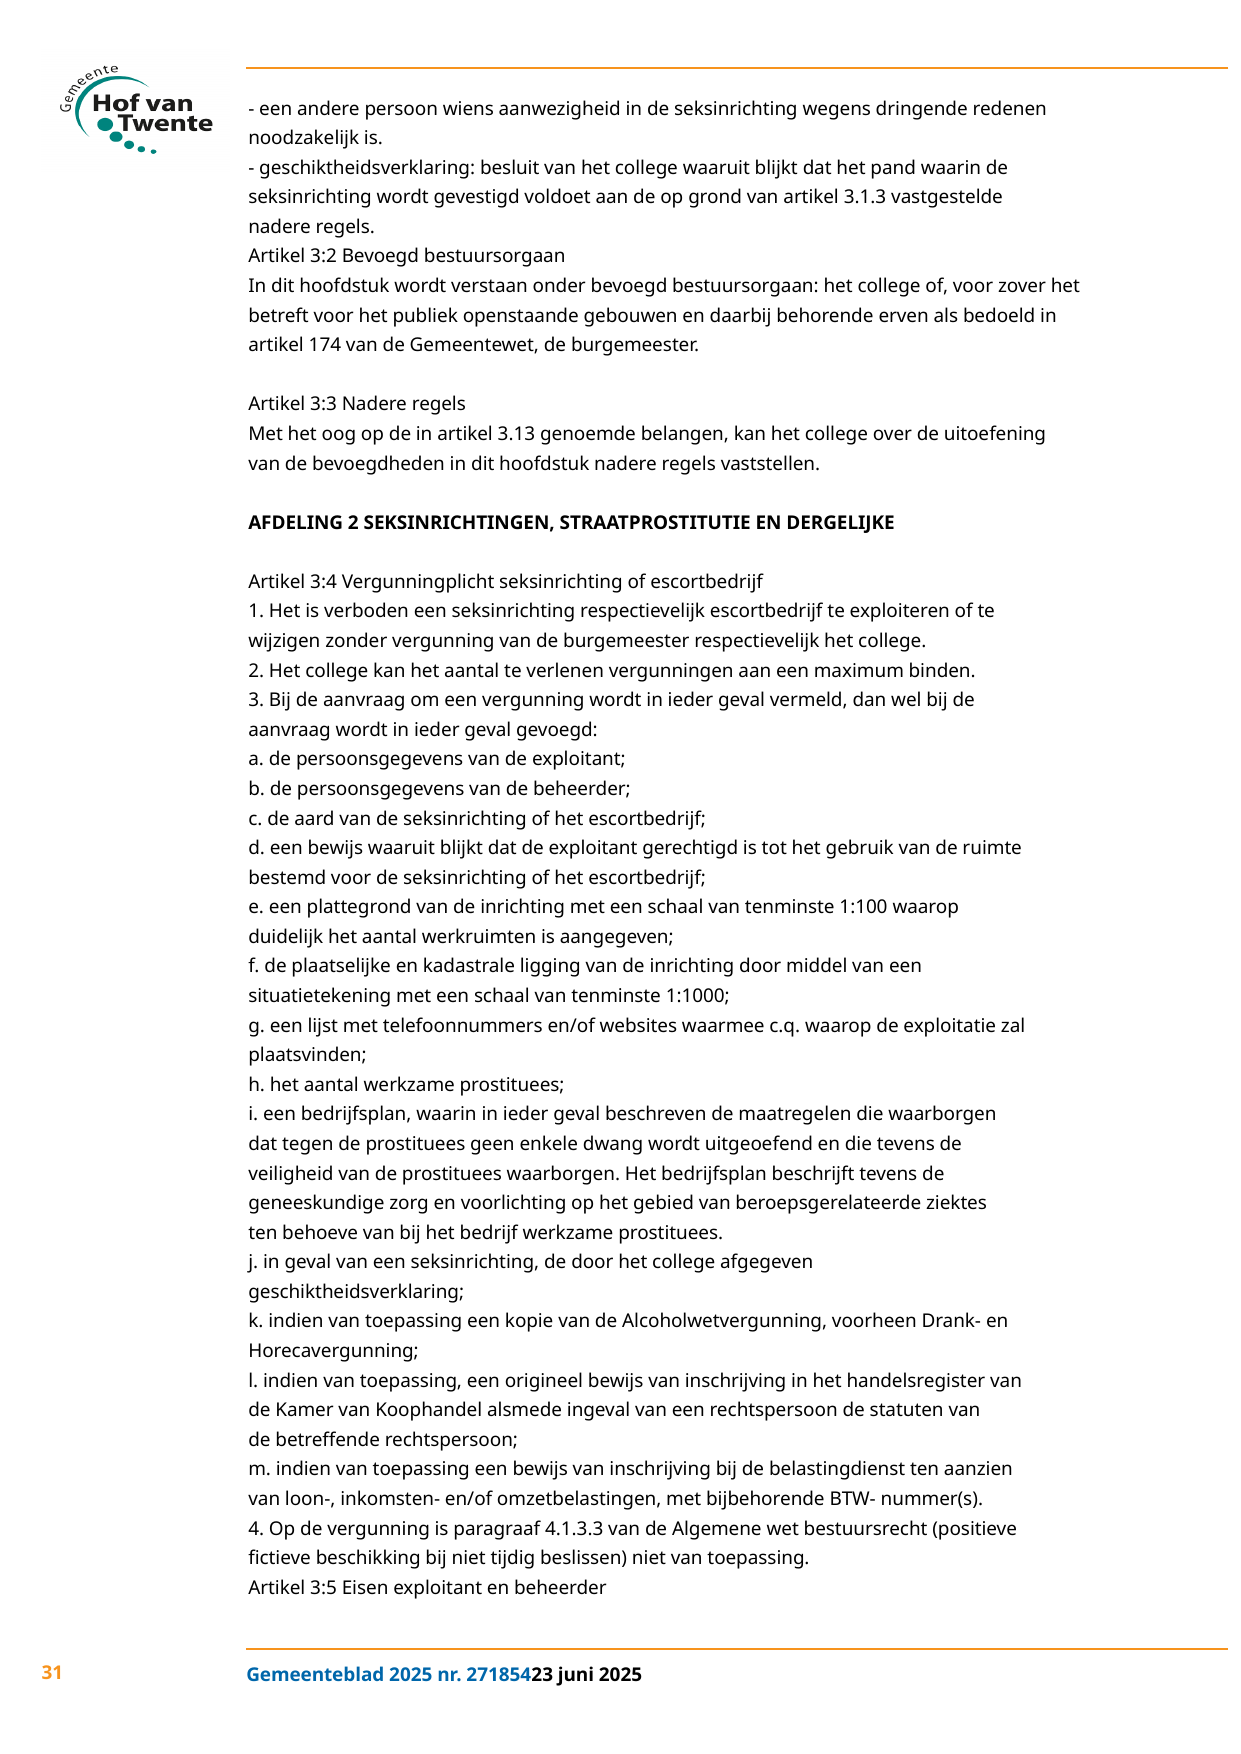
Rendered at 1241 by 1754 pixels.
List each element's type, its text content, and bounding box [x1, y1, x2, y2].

text Met het oog op de in artikel 3.13 genoemde belangen, kan het college over de uitoefening [248, 420, 1152, 446]
text Artikel 3:2 Bevoegd bestuursorgaan [248, 243, 1152, 268]
text - een andere persoon wiens aanwezigheid in de seksinrichting wegens dringende redenen [248, 95, 1152, 121]
text i. een bedrijfsplan, waarin in ieder geval beschreven de maatregelen die waarborgen [248, 1101, 1152, 1126]
text f. de plaatselijke en kadastrale ligging van de inrichting door middel van een [248, 953, 1152, 978]
text Artikel 3:4 Vergunningplicht seksinrichting of escortbedrijf [248, 568, 1152, 594]
text h. het aantal werkzame prostituees; [248, 1071, 1152, 1097]
text l. indien van toepassing, een origineel bewijs van inschrijving in het handelsregister van [248, 1367, 1152, 1393]
text e. een plattegrond van de inrichting met een schaal van tenminste 1:100 waarop [248, 893, 1152, 919]
text van loon-, inkomsten- en/of omzetbelastingen, met bijbehorende BTW- nummer(s). [248, 1485, 1152, 1511]
text wijzigen zonder vergunning van de burgemeester respectievelijk het college. [248, 627, 1152, 653]
text duidelijk het aantal werkruimten is aangegeven; [248, 923, 1152, 949]
text de Kamer van Koophandel alsmede ingeval van een rechtspersoon de statuten van [248, 1396, 1152, 1422]
text van de bevoegdheden in dit hoofdstuk nadere regels vaststellen. [248, 450, 1152, 476]
text - geschiktheidsverklaring: besluit van het college waaruit blijkt dat het pand waarin de [248, 154, 1152, 180]
text a. de persoonsgegevens van de exploitant; [248, 746, 1152, 771]
text k. indien van toepassing een kopie van de Alcoholwetvergunning, voorheen Drank- en [248, 1308, 1152, 1333]
text fictieve beschikking bij niet tijdig beslissen) niet van toepassing. [248, 1544, 1152, 1570]
text aanvraag wordt in ieder geval gevoegd: [248, 716, 1152, 742]
text m. indien van toepassing een bewijs van inschrijving bij de belastingdienst ten aanzien [248, 1456, 1152, 1481]
text bestemd voor de seksinrichting of het escortbedrijf; [248, 864, 1152, 890]
text 1. Het is verboden een seksinrichting respectievelijk escortbedrijf te exploiteren of te [248, 598, 1152, 623]
text AFDELING 2 SEKSINRICHTINGEN, STRAATPROSTITUTIE EN DERGELIJKE [248, 509, 1152, 535]
text 3. Bij de aanvraag om een vergunning wordt in ieder geval vermeld, dan wel bij de [248, 686, 1152, 712]
text noodzakelijk is. [248, 124, 1152, 150]
text b. de persoonsgegevens van de beheerder; [248, 775, 1152, 801]
text d. een bewijs waaruit blijkt dat de exploitant gerechtigd is tot het gebruik van de ruimte [248, 834, 1152, 860]
text seksinrichting wordt gevestigd voldoet aan de op grond van artikel 3.1.3 vastgestelde [248, 183, 1152, 209]
text situatietekening met een schaal van tenminste 1:1000; [248, 982, 1152, 1008]
text artikel 174 van de Gemeentewet, de burgemeester. [248, 331, 1152, 357]
text betreft voor het publiek openstaande gebouwen en daarbij behorende erven als bedoeld in [248, 302, 1152, 328]
text j. in geval van een seksinrichting, de door het college afgegeven [248, 1248, 1152, 1274]
text geneeskundige zorg en voorlichting op het gebied van beroepsgerelateerde ziektes [248, 1189, 1152, 1215]
text nadere regels. [248, 213, 1152, 239]
text veiligheid van de prostituees waarborgen. Het bedrijfsplan beschrijft tevens de [248, 1160, 1152, 1186]
text In dit hoofdstuk wordt verstaan onder bevoegd bestuursorgaan: het college of, voor zover het [248, 272, 1152, 298]
text g. een lijst met telefoonnummers en/of websites waarmee c.q. waarop de exploitatie zal [248, 1012, 1152, 1038]
text 4. Op de vergunning is paragraaf 4.1.3.3 van de Algemene wet bestuursrecht (positieve [248, 1515, 1152, 1541]
text Horecavergunning; [248, 1337, 1152, 1363]
text c. de aard van de seksinrichting of het escortbedrijf; [248, 805, 1152, 831]
text Artikel 3:5 Eisen exploitant en beheerder [248, 1574, 1152, 1600]
text dat tegen de prostituees geen enkele dwang wordt uitgeoefend en die tevens de [248, 1130, 1152, 1156]
text plaatsvinden; [248, 1041, 1152, 1067]
picture [41, 47, 231, 172]
text de betreffende rechtspersoon; [248, 1426, 1152, 1452]
text geschiktheidsverklaring; [248, 1278, 1152, 1304]
text Artikel 3:3 Nadere regels [248, 391, 1152, 416]
text ten behoeve van bij het bedrijf werkzame prostituees. [248, 1219, 1152, 1245]
text 2. Het college kan het aantal te verlenen vergunningen aan een maximum binden. [248, 657, 1152, 683]
